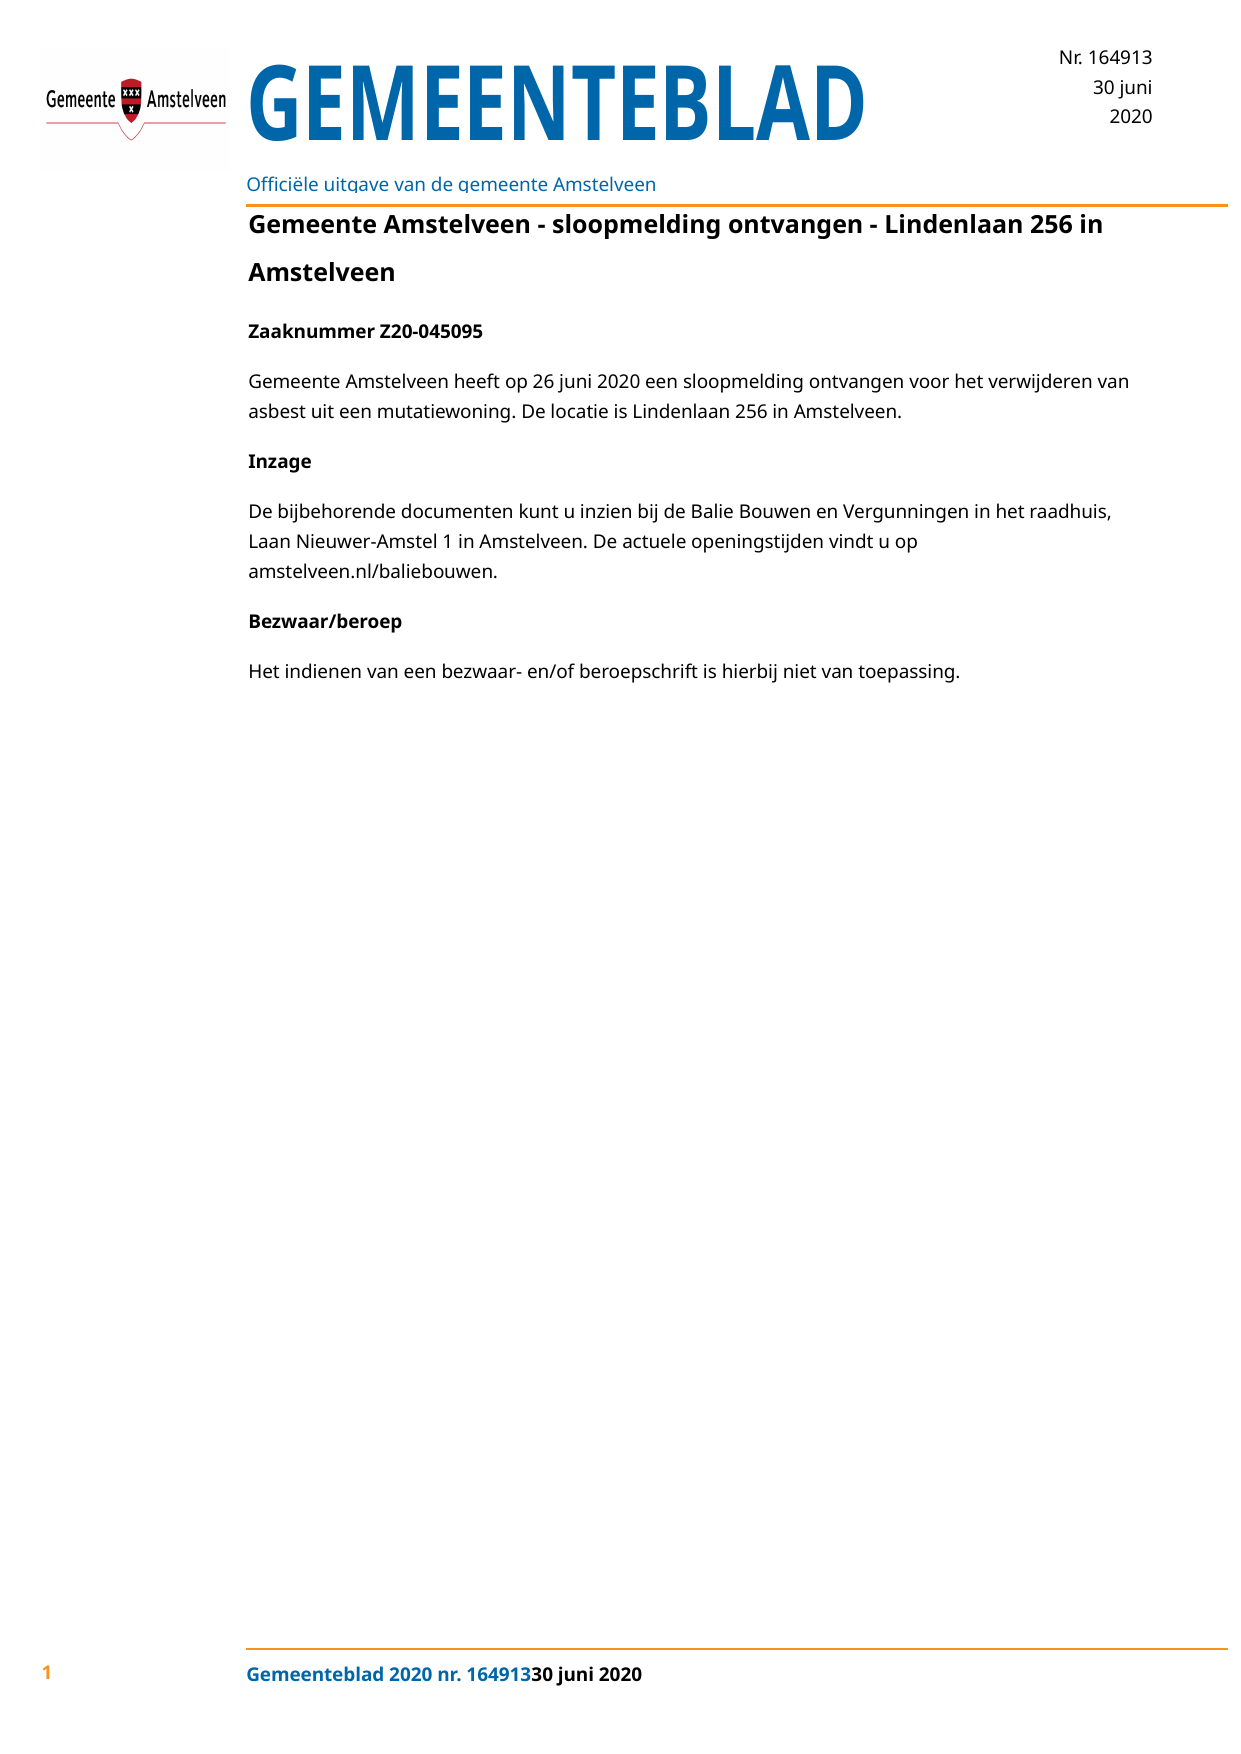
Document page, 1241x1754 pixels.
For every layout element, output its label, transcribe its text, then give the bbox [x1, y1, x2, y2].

text Zaaknummer Z20-045095 [248, 318, 1152, 344]
text De bijbehorende documenten kunt u inzien bij de Balie Bouwen en Vergunningen in het raadhuis, Laan Nieuwer-Amstel 1 in Amstelveen. De actuele openingstijden vindt u op amstelveen.nl/baliebouwen. [248, 499, 1152, 584]
text Gemeente Amstelveen heeft op 26 juni 2020 een sloopmelding ontvangen voor het verwijderen van asbest uit een mutatiewoning. De locatie is Lindenlaan 256 in Amstelveen. [248, 368, 1152, 424]
picture [41, 47, 231, 172]
text Gemeente Amstelveen - sloopmelding ontvangen - Lindenlaan 256 in Amstelveen [248, 207, 1152, 288]
text Bezwaar/beroep [248, 608, 1152, 634]
text Het indienen van een bezwaar- en/of beroepschrift is hierbij niet van toepassing. [248, 659, 1152, 684]
text Inzage [248, 448, 1152, 474]
